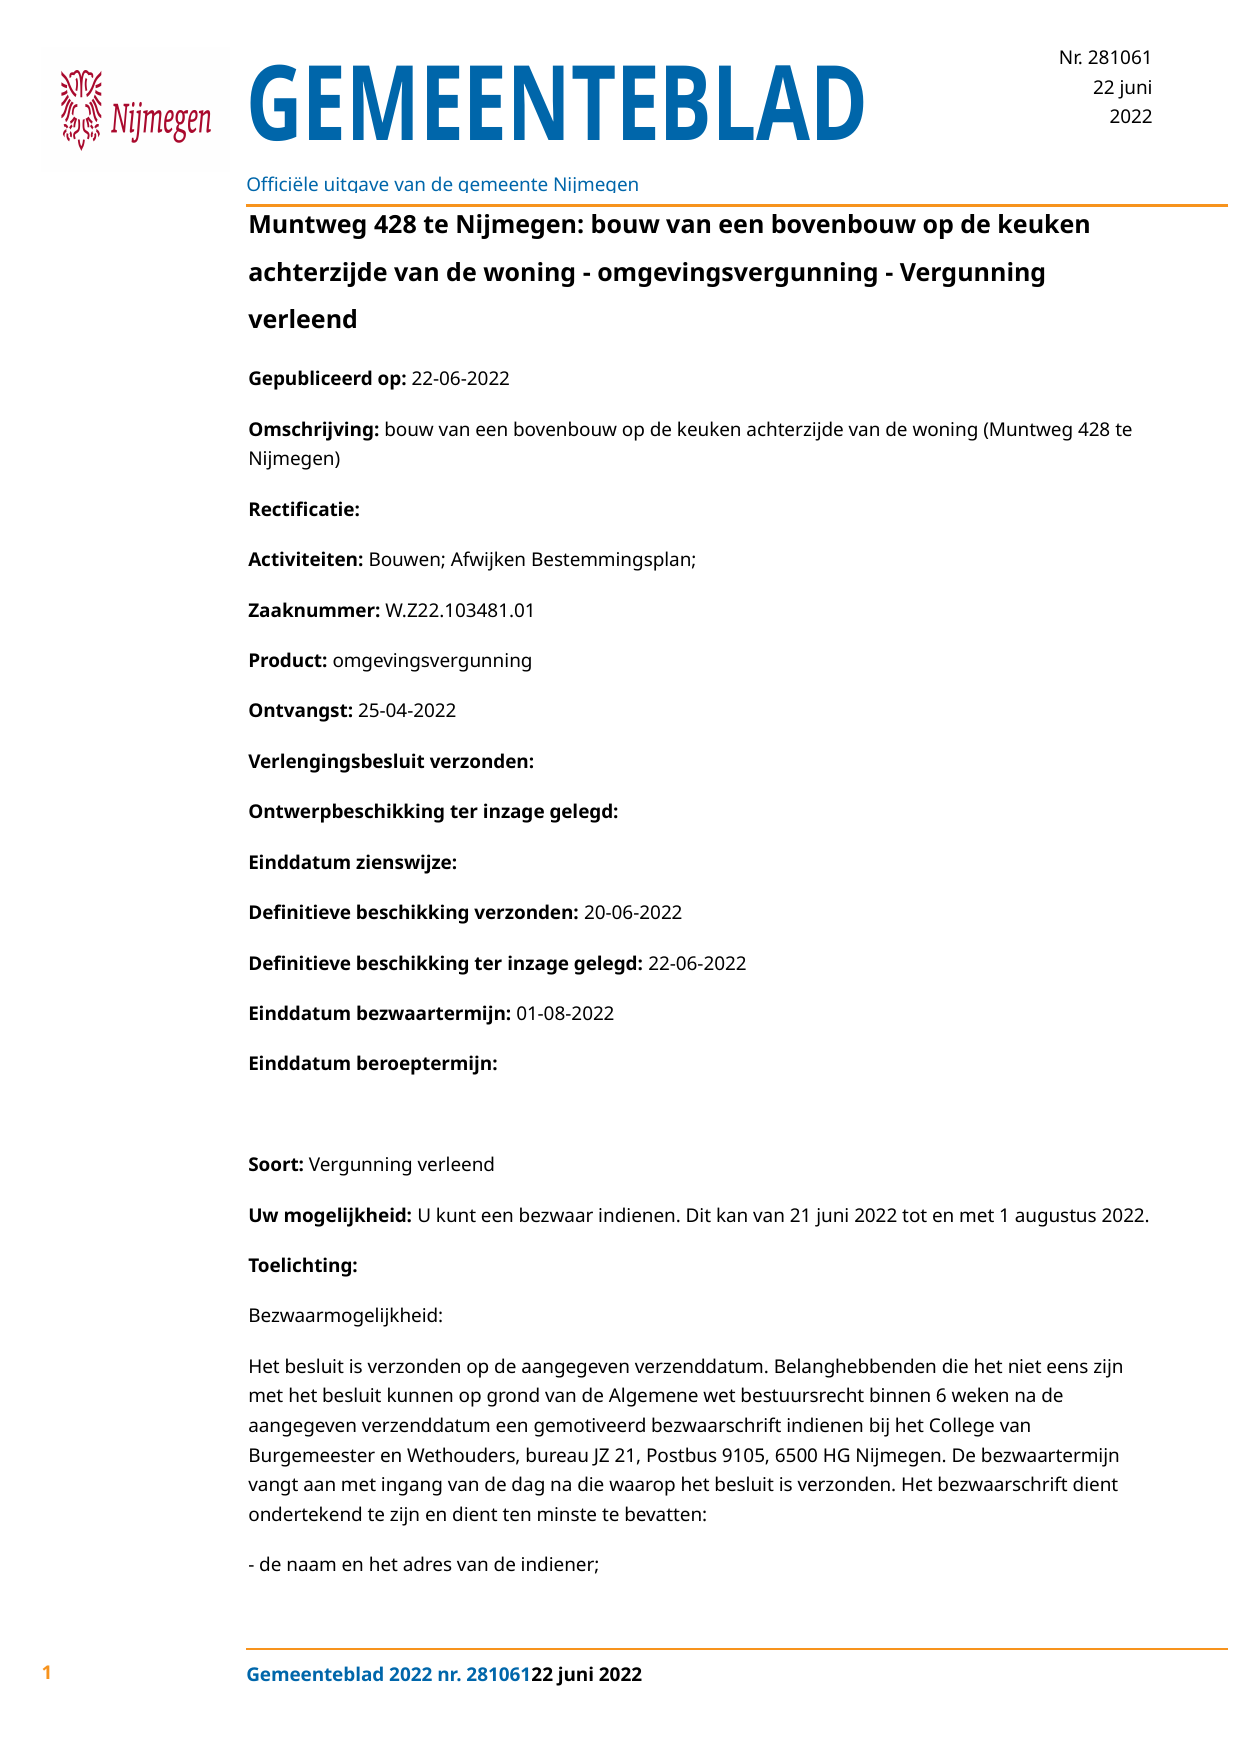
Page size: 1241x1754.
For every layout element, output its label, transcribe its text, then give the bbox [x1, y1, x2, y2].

text Einddatum zienswijze: [248, 849, 1152, 874]
text Toelichting: [248, 1252, 1152, 1278]
text Verlengingsbesluit verzonden: [248, 748, 1152, 774]
text Omschrijving: bouw van een bovenbouw op de keuken achterzijde van de woning (Muntweg 428 te Nijmegen) [248, 416, 1152, 471]
text Muntweg 428 te Nijmegen: bouw van een bovenbouw op de keuken achterzijde van de woning - omgevingsvergunning - Vergunning verleend [248, 207, 1152, 336]
text Soort: Vergunning verleend [248, 1151, 1152, 1177]
picture [41, 47, 231, 172]
text Product: omgevingsvergunning [248, 647, 1152, 673]
text Het besluit is verzonden op de aangegeven verzenddatum. Belanghebbenden die het niet eens zijn met het besluit kunnen op grond van de Algemene wet bestuursrecht binnen 6 weken na de aangegeven verzenddatum een gemotiveerd bezwaarschrift indienen bij het College van Burgemeester en Wethouders, bureau JZ 21, Postbus 9105, 6500 HG Nijmegen. De bezwaartermijn vangt aan met ingang van de dag na die waarop het besluit is verzonden. Het bezwaarschrift dient ondertekend te zijn en dient ten minste te bevatten: [248, 1353, 1152, 1527]
text Ontvangst: 25-04-2022 [248, 698, 1152, 723]
text Gepubliceerd op: 22-06-2022 [248, 366, 1152, 391]
text Einddatum beroeptermijn: [248, 1051, 1152, 1076]
text Einddatum bezwaartermijn: 01-08-2022 [248, 1000, 1152, 1026]
text Bezwaarmogelijkheid: [248, 1303, 1152, 1328]
text Definitieve beschikking verzonden: 20-06-2022 [248, 899, 1152, 925]
text Uw mogelijkheid: U kunt een bezwaar indienen. Dit kan van 21 juni 2022 tot en met 1 augustus 2022. [248, 1202, 1152, 1227]
text Definitieve beschikking ter inzage gelegd: 22-06-2022 [248, 950, 1152, 975]
text Ontwerpbeschikking ter inzage gelegd: [248, 798, 1152, 824]
text Rectificatie: [248, 496, 1152, 522]
text Activiteiten: Bouwen; Afwijken Bestemmingsplan; [248, 546, 1152, 572]
text Zaaknummer: W.Z22.103481.01 [248, 597, 1152, 622]
text - de naam en het adres van de indiener; [248, 1551, 1152, 1577]
